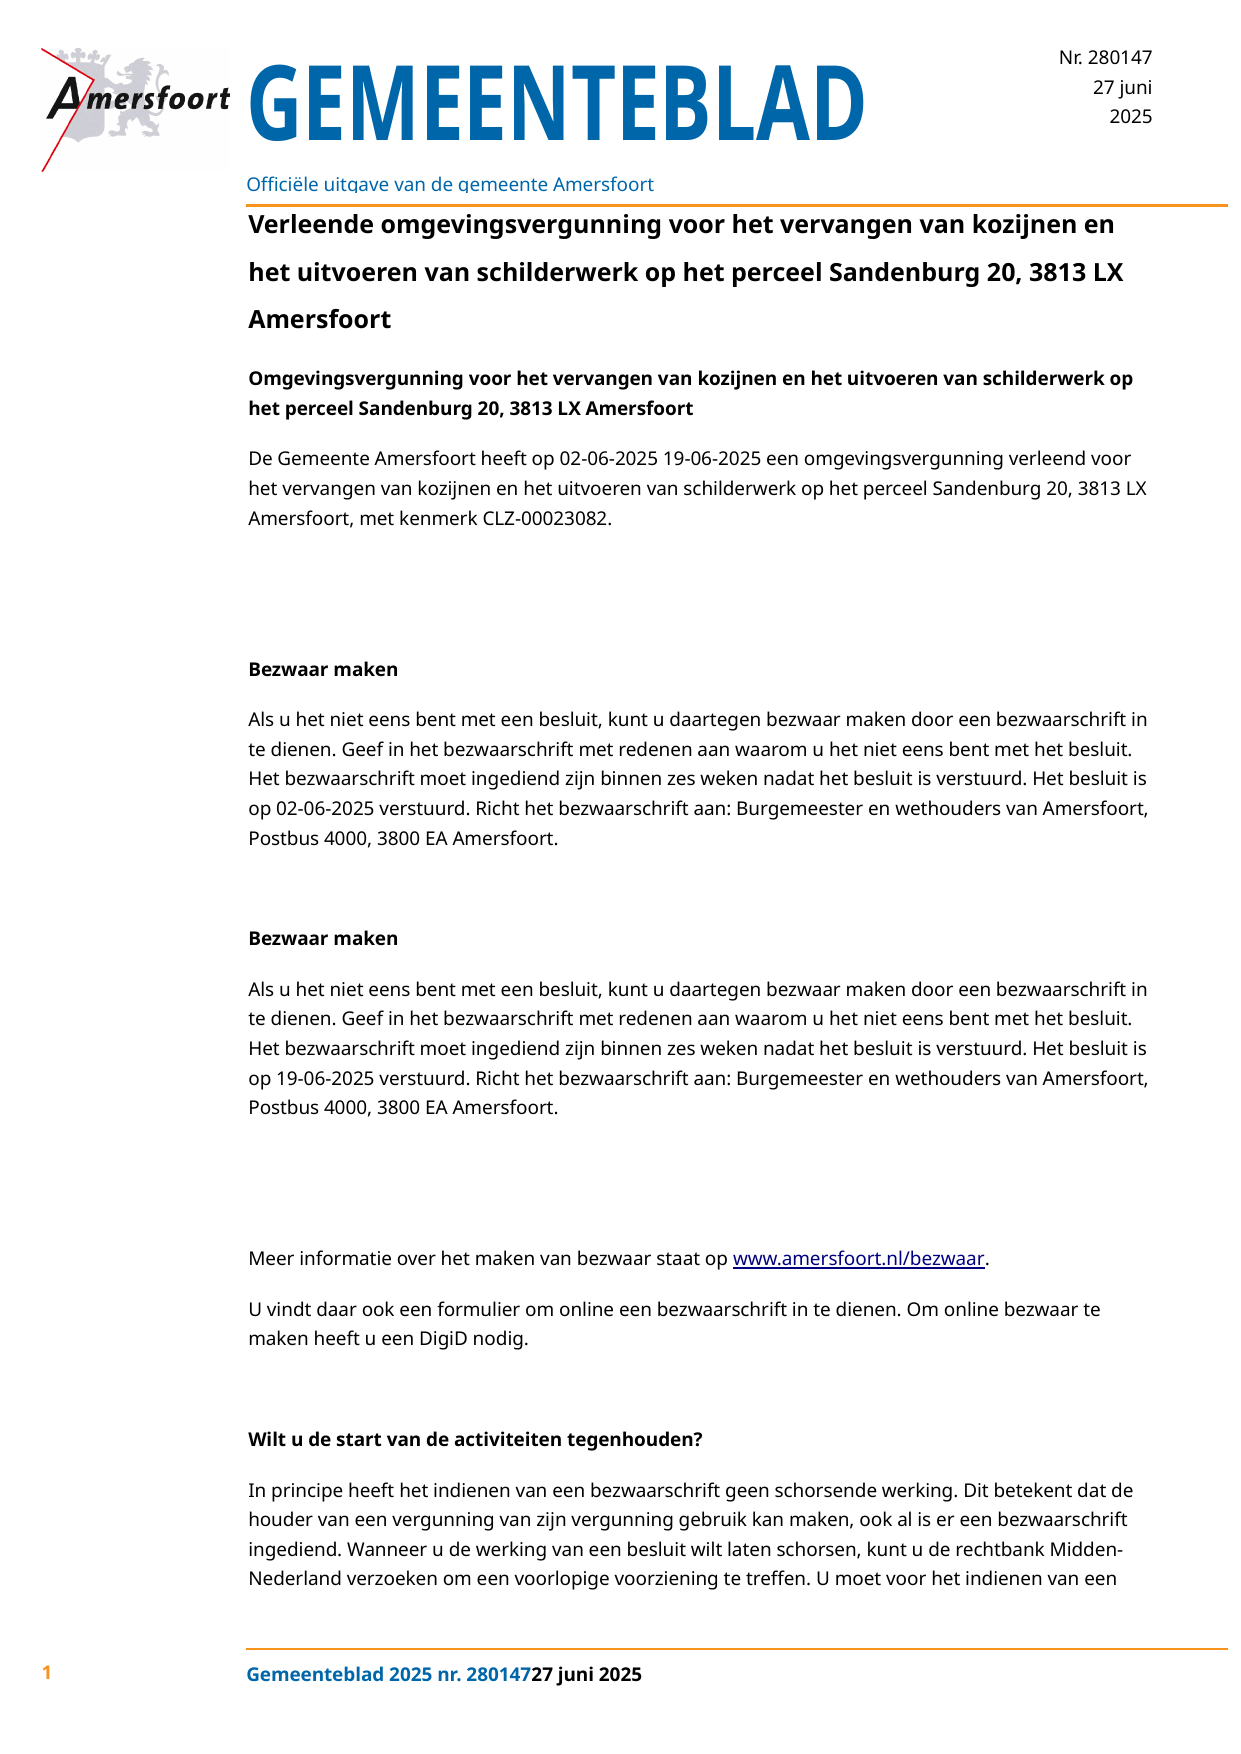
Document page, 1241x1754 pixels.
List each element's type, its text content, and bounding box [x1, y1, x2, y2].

text Bezwaar maken [248, 926, 1152, 951]
text In principe heeft het indienen van een bezwaarschrift geen schorsende werking. Dit betekent dat de houder van een vergunning van zijn vergunning gebruik kan maken, ook al is er een bezwaarschrift ingediend. Wanneer u de werking van een besluit wilt laten schorsen, kunt u de rechtbank Midden-Nederland verzoeken om een voorlopige voorziening te treffen. U moet voor het indienen van een [248, 1477, 1152, 1591]
text U vindt daar ook een formulier om online een bezwaarschrift in te dienen. Om online bezwaar te maken heeft u een DigiD nodig. [248, 1296, 1152, 1351]
text Meer informatie over het maken van bezwaar staat op www.amersfoort.nl/bezwaar. [248, 1246, 1152, 1271]
text Bezwaar maken [248, 656, 1152, 682]
text De Gemeente Amersfoort heeft op 02-06-2025 19-06-2025 een omgevingsvergunning verleend voor het vervangen van kozijnen en het uitvoeren van schilderwerk op het perceel Sandenburg 20, 3813 LX Amersfoort, met kenmerk CLZ-00023082. [248, 446, 1152, 530]
picture [41, 47, 231, 172]
text Wilt u de start van de activiteiten tegenhouden? [248, 1426, 1152, 1452]
text Omgevingsvergunning voor het vervangen van kozijnen en het uitvoeren van schilderwerk op het perceel Sandenburg 20, 3813 LX Amersfoort [248, 366, 1152, 421]
text Als u het niet eens bent met een besluit, kunt u daartegen bezwaar maken door een bezwaarschrift in te dienen. Geef in het bezwaarschrift met redenen aan waarom u het niet eens bent met het besluit. Het bezwaarschrift moet ingediend zijn binnen zes weken nadat het besluit is verstuurd. Het besluit is op 02-06-2025 verstuurd. Richt het bezwaarschrift aan: Burgemeester en wethouders van Amersfoort, Postbus 4000, 3800 EA Amersfoort. [248, 706, 1152, 850]
text Verleende omgevingsvergunning voor het vervangen van kozijnen en het uitvoeren van schilderwerk op het perceel Sandenburg 20, 3813 LX Amersfoort [248, 207, 1152, 336]
text Als u het niet eens bent met een besluit, kunt u daartegen bezwaar maken door een bezwaarschrift in te dienen. Geef in het bezwaarschrift met redenen aan waarom u het niet eens bent met het besluit. Het bezwaarschrift moet ingediend zijn binnen zes weken nadat het besluit is verstuurd. Het besluit is op 19-06-2025 verstuurd. Richt het bezwaarschrift aan: Burgemeester en wethouders van Amersfoort, Postbus 4000, 3800 EA Amersfoort. [248, 976, 1152, 1120]
